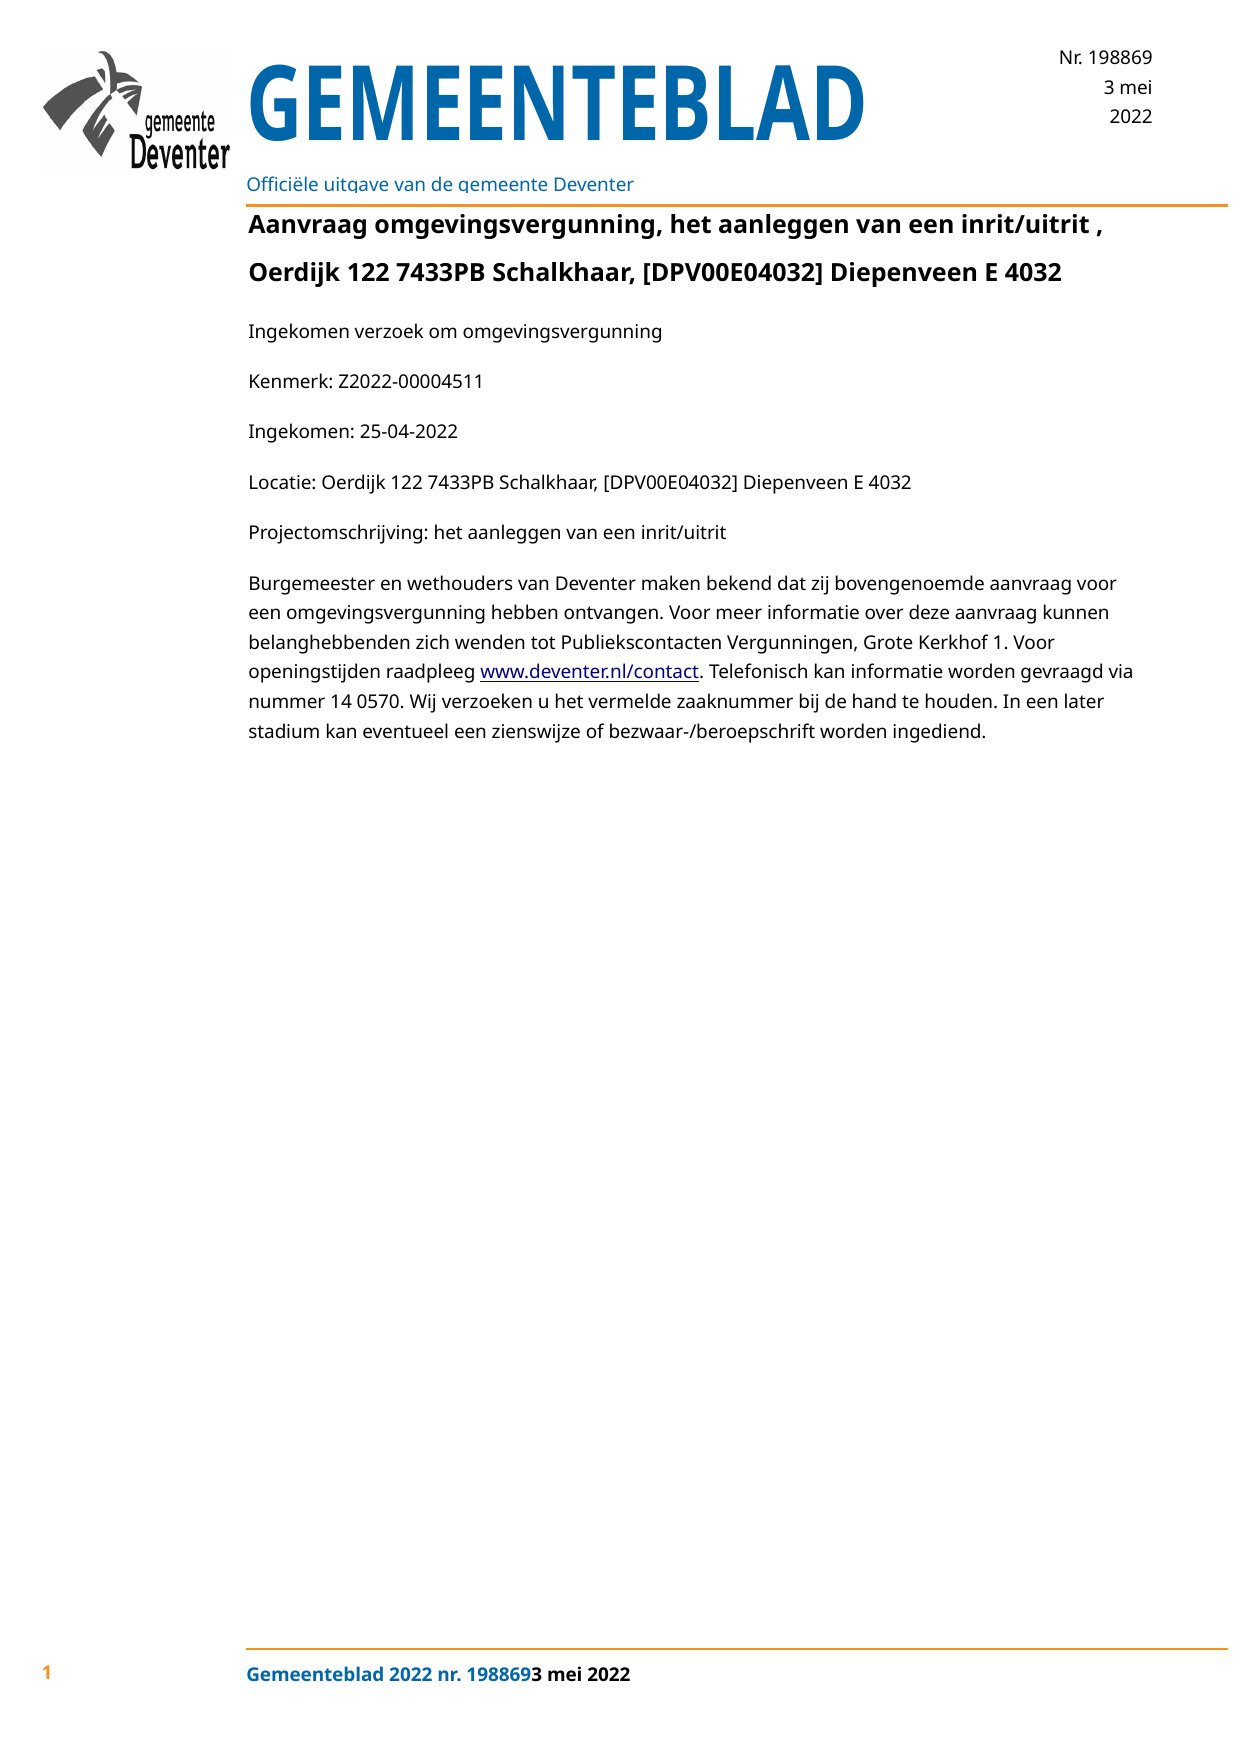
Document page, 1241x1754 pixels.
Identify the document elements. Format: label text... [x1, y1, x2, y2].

picture [41, 47, 231, 172]
text Locatie: Oerdijk 122 7433PB Schalkhaar, [DPV00E04032] Diepenveen E 4032 [248, 469, 1152, 495]
text Ingekomen verzoek om omgevingsvergunning [248, 318, 1152, 344]
text Projectomschrijving: het aanleggen van een inrit/uitrit [248, 519, 1152, 545]
text Burgemeester en wethouders van Deventer maken bekend dat zij bovengenoemde aanvraag voor een omgevingsvergunning hebben ontvangen. Voor meer informatie over deze aanvraag kunnen belanghebbenden zich wenden tot Publiekscontacten Vergunningen, Grote Kerkhof 1. Voor openingstijden raadpleeg www.deventer.nl/contact. Telefonisch kan informatie worden gevraagd via nummer 14 0570. Wij verzoeken u het vermelde zaaknummer bij de hand te houden. In een later stadium kan eventueel een zienswijze of bezwaar-/beroepschrift worden ingediend. [248, 570, 1152, 744]
text Aanvraag omgevingsvergunning, het aanleggen van een inrit/uitrit , Oerdijk 122 7433PB Schalkhaar, [DPV00E04032] Diepenveen E 4032 [248, 207, 1152, 288]
text Kenmerk: Z2022-00004511 [248, 368, 1152, 394]
text Ingekomen: 25-04-2022 [248, 419, 1152, 444]
